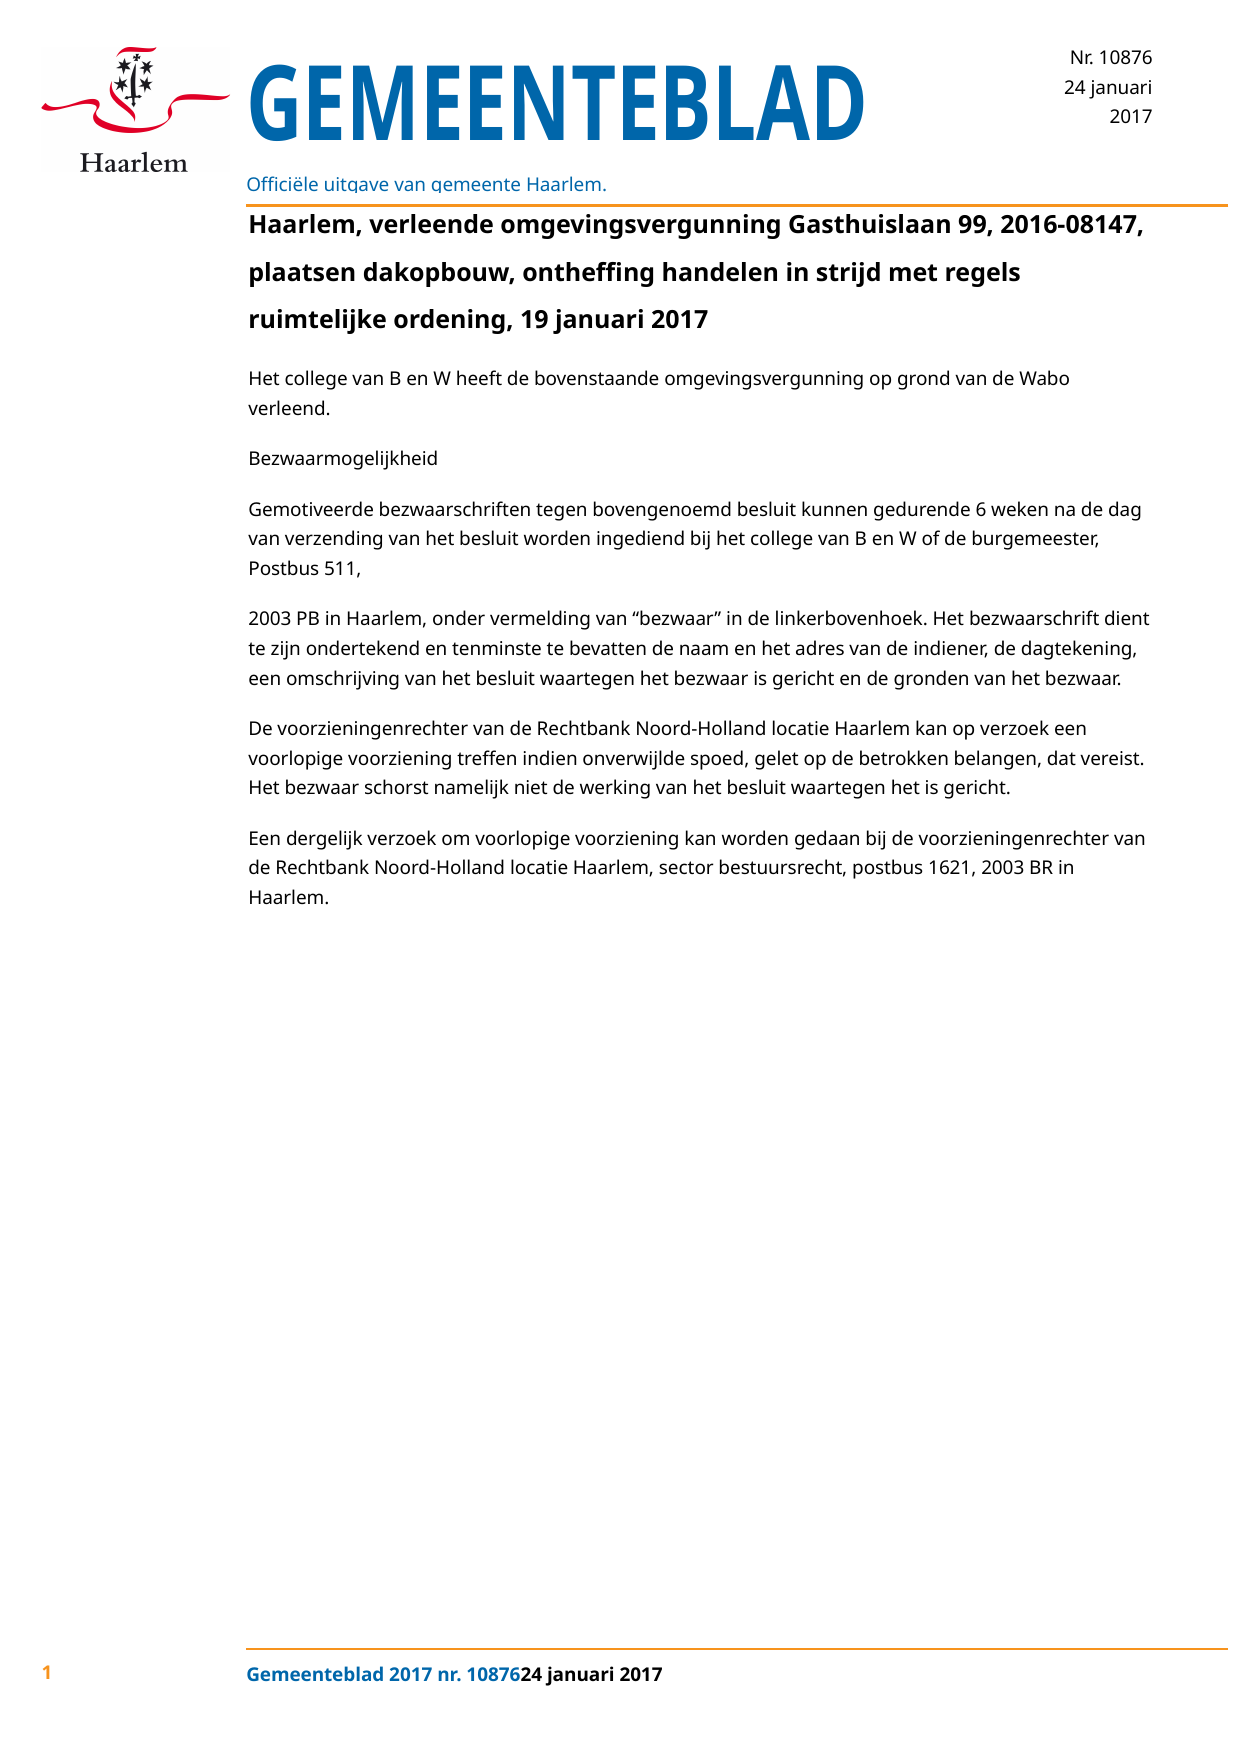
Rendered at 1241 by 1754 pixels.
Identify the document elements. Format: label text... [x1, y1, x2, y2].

picture [41, 47, 231, 172]
text 2003 PB in Haarlem, onder vermelding van “bezwaar” in de linkerbovenhoek. Het bezwaarschrift dient te zijn ondertekend en tenminste te bevatten de naam en het adres van de indiener, de dagtekening, een omschrijving van het besluit waartegen het bezwaar is gericht en de gronden van het bezwaar. [248, 606, 1152, 690]
text Gemotiveerde bezwaarschriften tegen bovengenoemd besluit kunnen gedurende 6 weken na de dag van verzending van het besluit worden ingediend bij het college van B en W of de burgemeester, Postbus 511, [248, 496, 1152, 581]
text Haarlem, verleende omgevingsvergunning Gasthuislaan 99, 2016-08147, plaatsen dakopbouw, ontheffing handelen in strijd met regels ruimtelijke ordening, 19 januari 2017 [248, 207, 1152, 336]
text De voorzieningenrechter van de Rechtbank Noord-Holland locatie Haarlem kan op verzoek een voorlopige voorziening treffen indien onverwijlde spoed, gelet op de betrokken belangen, dat vereist. Het bezwaar schorst namelijk niet de werking van het besluit waartegen het is gericht. [248, 715, 1152, 800]
text Een dergelijk verzoek om voorlopige voorziening kan worden gedaan bij de voorzieningenrechter van de Rechtbank Noord-Holland locatie Haarlem, sector bestuursrecht, postbus 1621, 2003 BR in Haarlem. [248, 825, 1152, 909]
text Bezwaarmogelijkheid [248, 446, 1152, 471]
text Het college van B en W heeft de bovenstaande omgevingsvergunning op grond van de Wabo verleend. [248, 366, 1152, 421]
